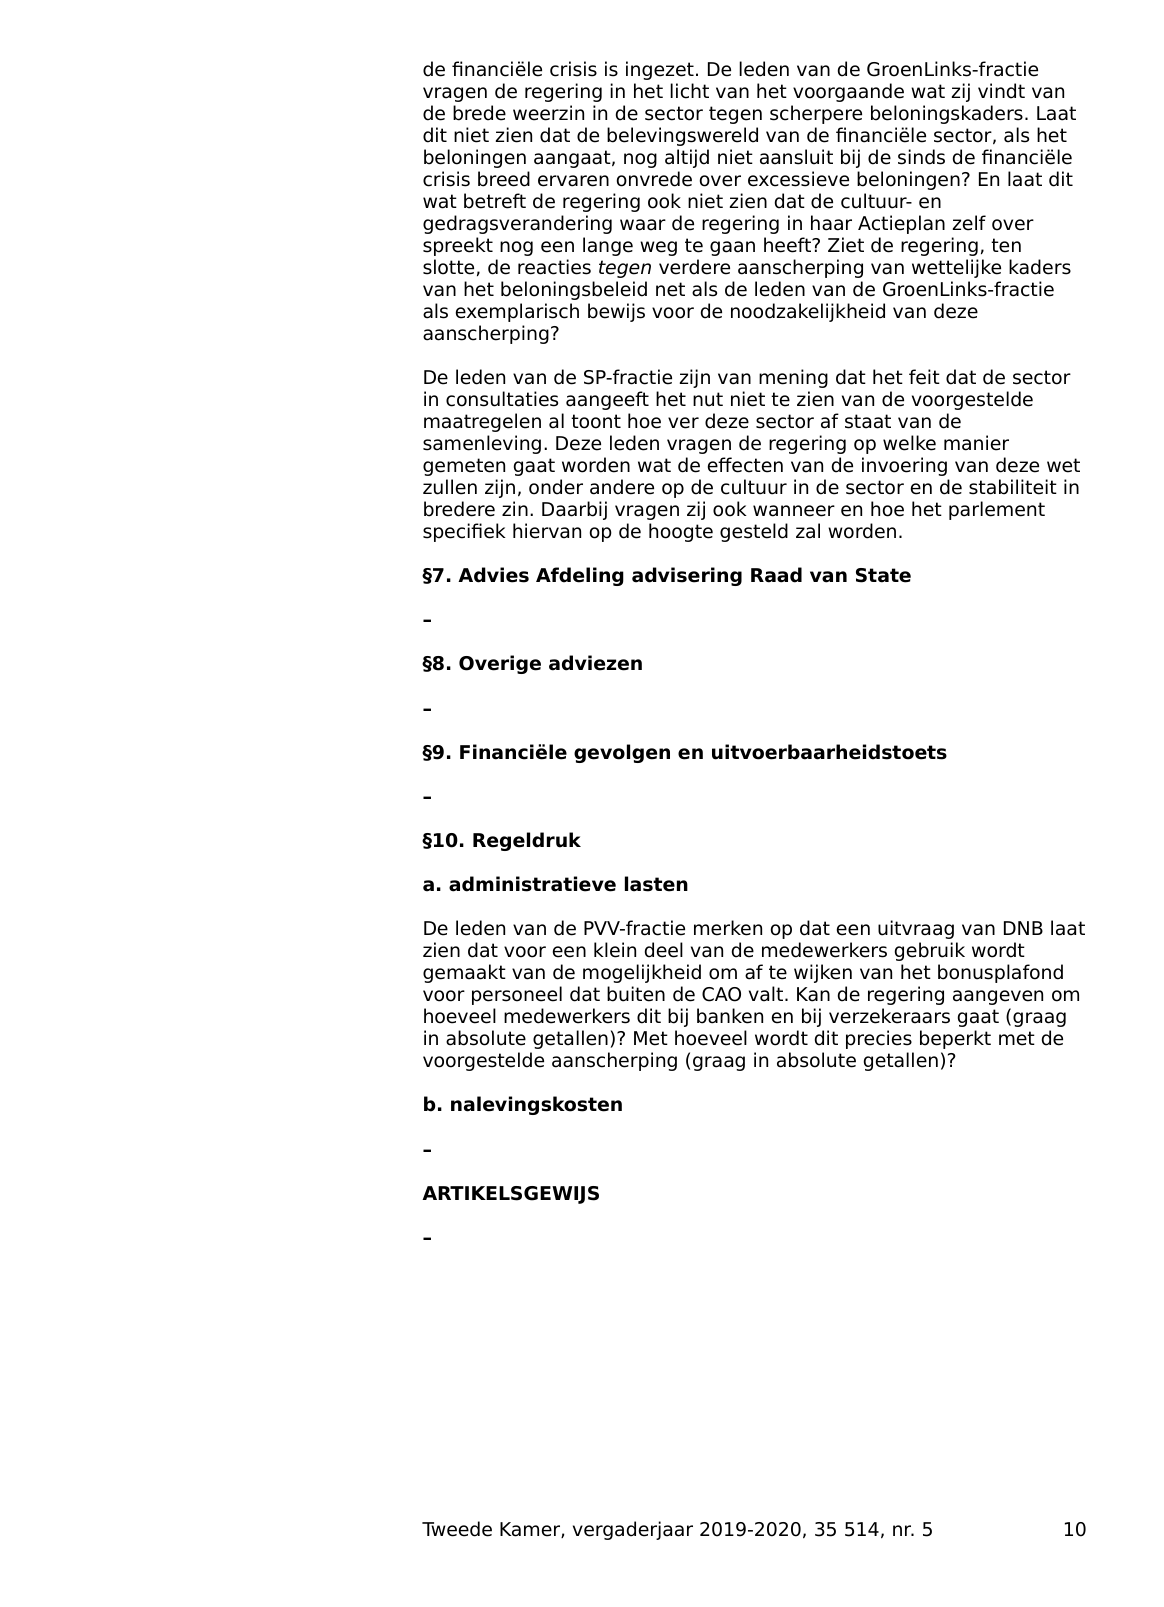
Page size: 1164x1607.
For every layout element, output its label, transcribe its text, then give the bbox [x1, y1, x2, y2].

subtitle ARTIKELSGEWIJS [422, 1183, 1087, 1205]
text de financiële crisis is ingezet. De leden van de GroenLinks-fractie vragen de regering in het licht van het voorgaande wat zij vindt van de brede weerzin in de sector tegen scherpere beloningskaders. Laat dit niet zien dat de belevingswereld van de financiële sector, als het beloningen aangaat, nog altijd niet aansluit bij de sinds de financiële crisis breed ervaren onvrede over excessieve beloningen? En laat dit wat betreft de regering ook niet zien dat de cultuur- en gedragsverandering waar de regering in haar Actieplan zelf over spreekt nog een lange weg te gaan heeft? Ziet de regering, ten slotte, de reacties tegen verdere aanscherping van wettelijke kaders van het beloningsbeleid net als de leden van de GroenLinks-fractie als exemplarisch bewijs voor de noodzakelijkheid van deze aanscherping? [422, 59, 1087, 345]
subtitle a. administratieve lasten [422, 874, 1087, 896]
subtitle §10. Regeldruk [422, 830, 1087, 852]
subtitle – [422, 786, 1087, 808]
text De leden van de PVV-fractie merken op dat een uitvraag van DNB laat zien dat voor een klein deel van de medewerkers gebruik wordt gemaakt van de mogelijkheid om af te wijken van het bonusplafond voor personeel dat buiten de CAO valt. Kan de regering aangeven om hoeveel medewerkers dit bij banken en bij verzekeraars gaat (graag in absolute getallen)? Met hoeveel wordt dit precies beperkt met de voorgestelde aanscherping (graag in absolute getallen)? [422, 918, 1087, 1072]
subtitle – [422, 697, 1087, 719]
subtitle §7. Advies Afdeling advisering Raad van State [422, 565, 1087, 587]
text De leden van de SP-fractie zijn van mening dat het feit dat de sector in consultaties aangeeft het nut niet te zien van de voorgestelde maatregelen al toont hoe ver deze sector af staat van de samenleving. Deze leden vragen de regering op welke manier gemeten gaat worden wat de effecten van de invoering van deze wet zullen zijn, onder andere op de cultuur in de sector en de stabiliteit in bredere zin. Daarbij vragen zij ook wanneer en hoe het parlement specifiek hiervan op de hoogte gesteld zal worden. [422, 367, 1087, 543]
subtitle – [422, 1227, 1087, 1249]
subtitle §9. Financiële gevolgen en uitvoerbaarheidstoets [422, 742, 1087, 764]
subtitle b. nalevingskosten [422, 1094, 1087, 1116]
subtitle – [422, 609, 1087, 631]
subtitle §8. Overige adviezen [422, 653, 1087, 675]
subtitle – [422, 1138, 1087, 1161]
